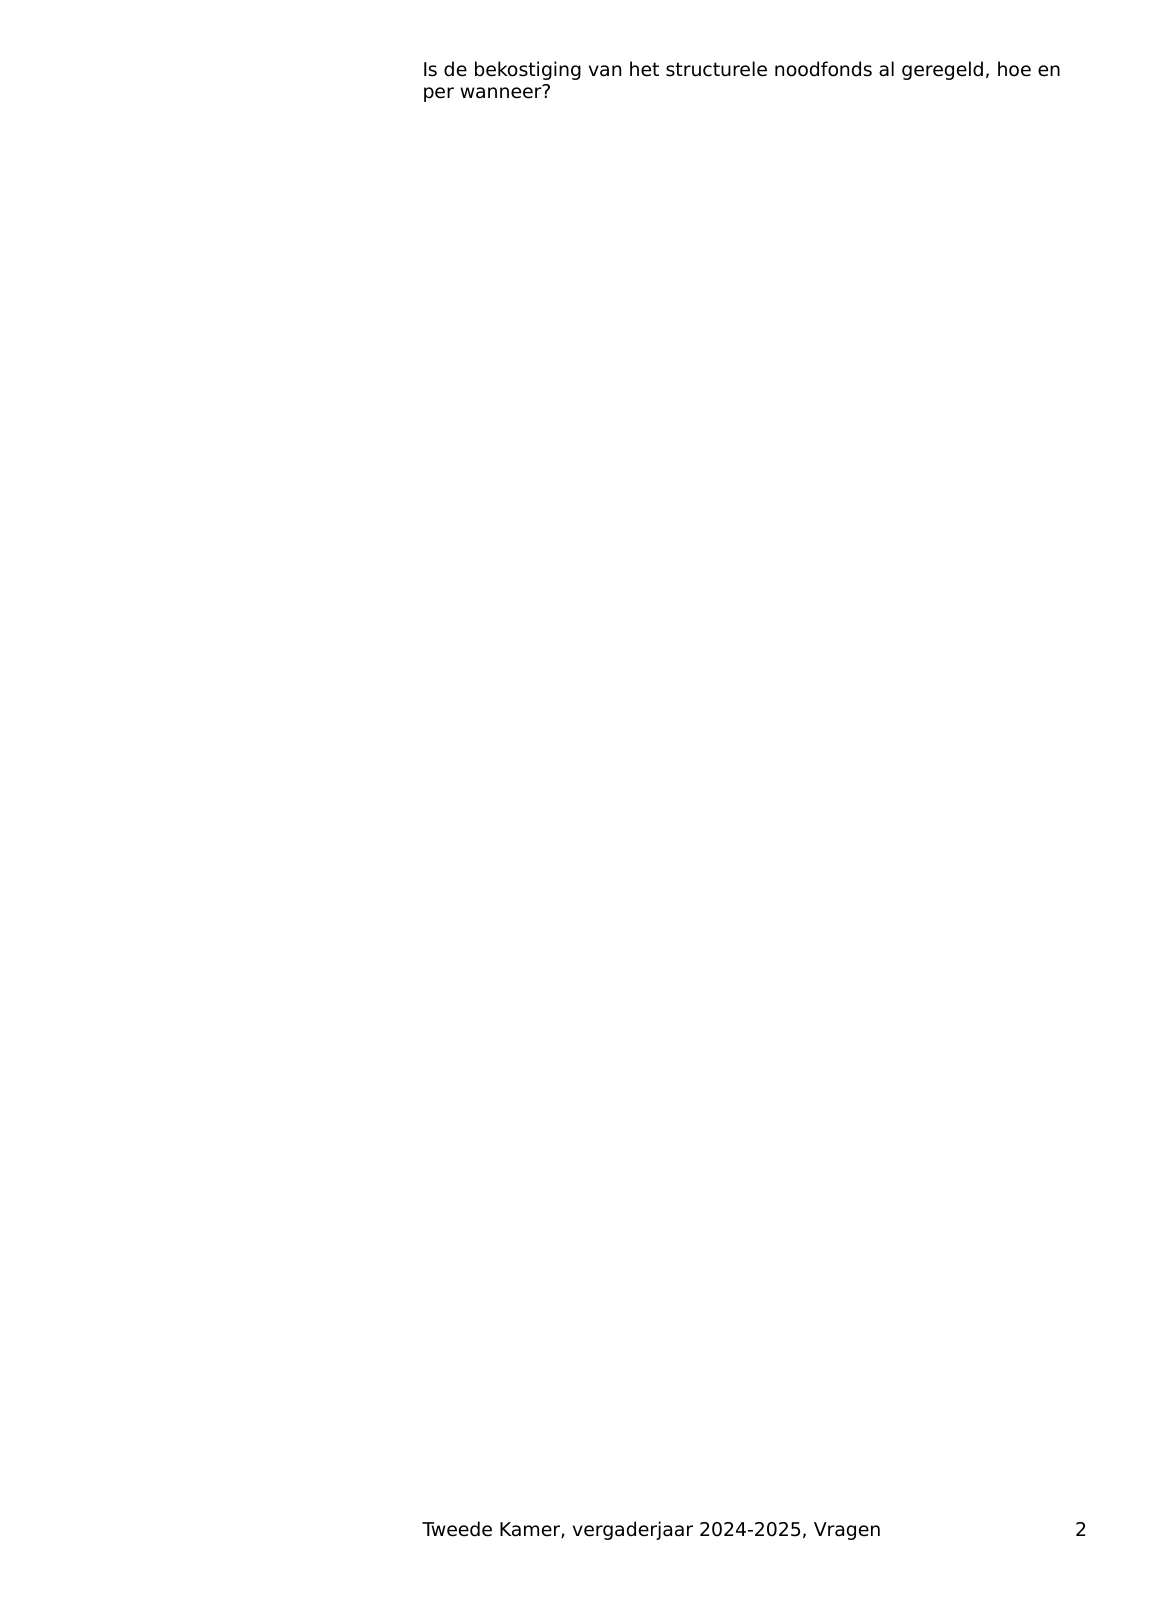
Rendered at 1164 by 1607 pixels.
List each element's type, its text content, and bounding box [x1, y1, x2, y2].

text Is de bekostiging van het structurele noodfonds al geregeld, hoe en per wanneer? [422, 59, 1087, 103]
